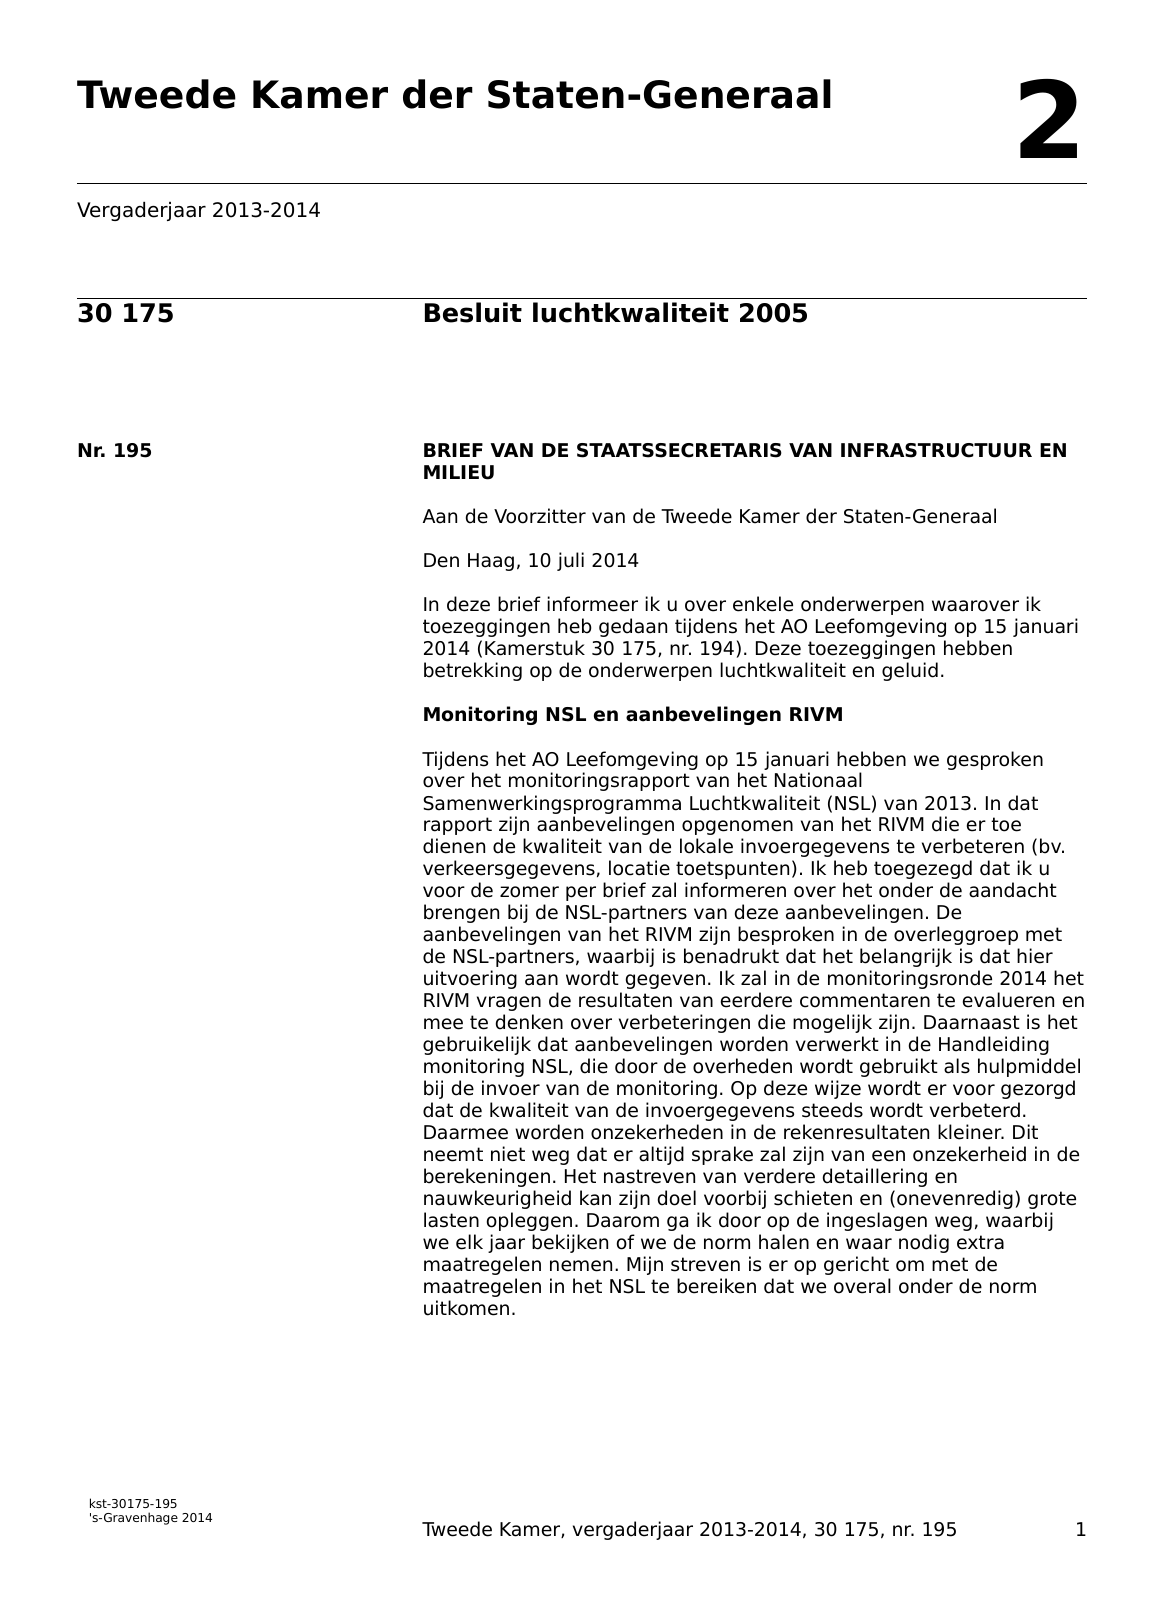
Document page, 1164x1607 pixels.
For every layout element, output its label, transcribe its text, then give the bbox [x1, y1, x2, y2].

text kst-30175-195 [88, 1497, 323, 1511]
text 's-Gravenhage 2014 [88, 1511, 323, 1525]
subtitle Nr. 195 BRIEF VAN DE STAATSSECRETARIS VAN INFRASTRUCTUUR EN MILIEU [77, 440, 1087, 484]
text Den Haag, 10 juli 2014 [422, 550, 1087, 572]
table_header Tweede Kamer der Staten-Generaal [77, 59, 886, 183]
text Aan de Voorzitter van de Tweede Kamer der Staten-Generaal [422, 506, 1087, 528]
table_header 2 [886, 59, 1087, 183]
subtitle Monitoring NSL en aanbevelingen RIVM [422, 704, 1087, 726]
text In deze brief informeer ik u over enkele onderwerpen waarover ik toezeggingen heb gedaan tijdens het AO Leefomgeving op 15 januari 2014 (Kamerstuk 30 175, nr. 194). Deze toezeggingen hebben betrekking op de onderwerpen luchtkwaliteit en geluid. [422, 594, 1087, 682]
table_cell Vergaderjaar 2013-2014 [77, 184, 1087, 298]
text Tijdens het AO Leefomgeving op 15 januari hebben we gesproken over het monitoringsrapport van het Nationaal Samenwerkingsprogramma Luchtkwaliteit (NSL) van 2013. In dat rapport zijn aanbevelingen opgenomen van het RIVM die er toe dienen de kwaliteit van de lokale invoergegevens te verbeteren (bv. verkeersgegevens, locatie toetspunten). Ik heb toegezegd dat ik u voor de zomer per brief zal informeren over het onder de aandacht brengen bij de NSL-partners van deze aanbevelingen. De aanbevelingen van het RIVM zijn besproken in de overleggroep met de NSL-partners, waarbij is benadrukt dat het belangrijk is dat hier uitvoering aan wordt gegeven. Ik zal in de monitoringsronde 2014 het RIVM vragen de resultaten van eerdere commentaren te evalueren en mee te denken over verbeteringen die mogelijk zijn. Daarnaast is het gebruikelijk dat aanbevelingen worden verwerkt in de Handleiding monitoring NSL, die door de overheden wordt gebruikt als hulpmiddel bij de invoer van de monitoring. Op deze wijze wordt er voor gezorgd dat de kwaliteit van de invoergegevens steeds wordt verbeterd. Daarmee worden onzekerheden in de rekenresultaten kleiner. Dit neemt niet weg dat er altijd sprake zal zijn van een onzekerheid in de berekeningen. Het nastreven van verdere detaillering en nauwkeurigheid kan zijn doel voorbij schieten en (onevenredig) grote lasten opleggen. Daarom ga ik door op de ingeslagen weg, waarbij we elk jaar bekijken of we de norm halen en waar nodig extra maatregelen nemen. Mijn streven is er op gericht om met de maatregelen in het NSL te bereiken dat we overal onder de norm uitkomen. [422, 748, 1087, 1320]
subtitle 30 175 Besluit luchtkwaliteit 2005 [77, 299, 1087, 329]
